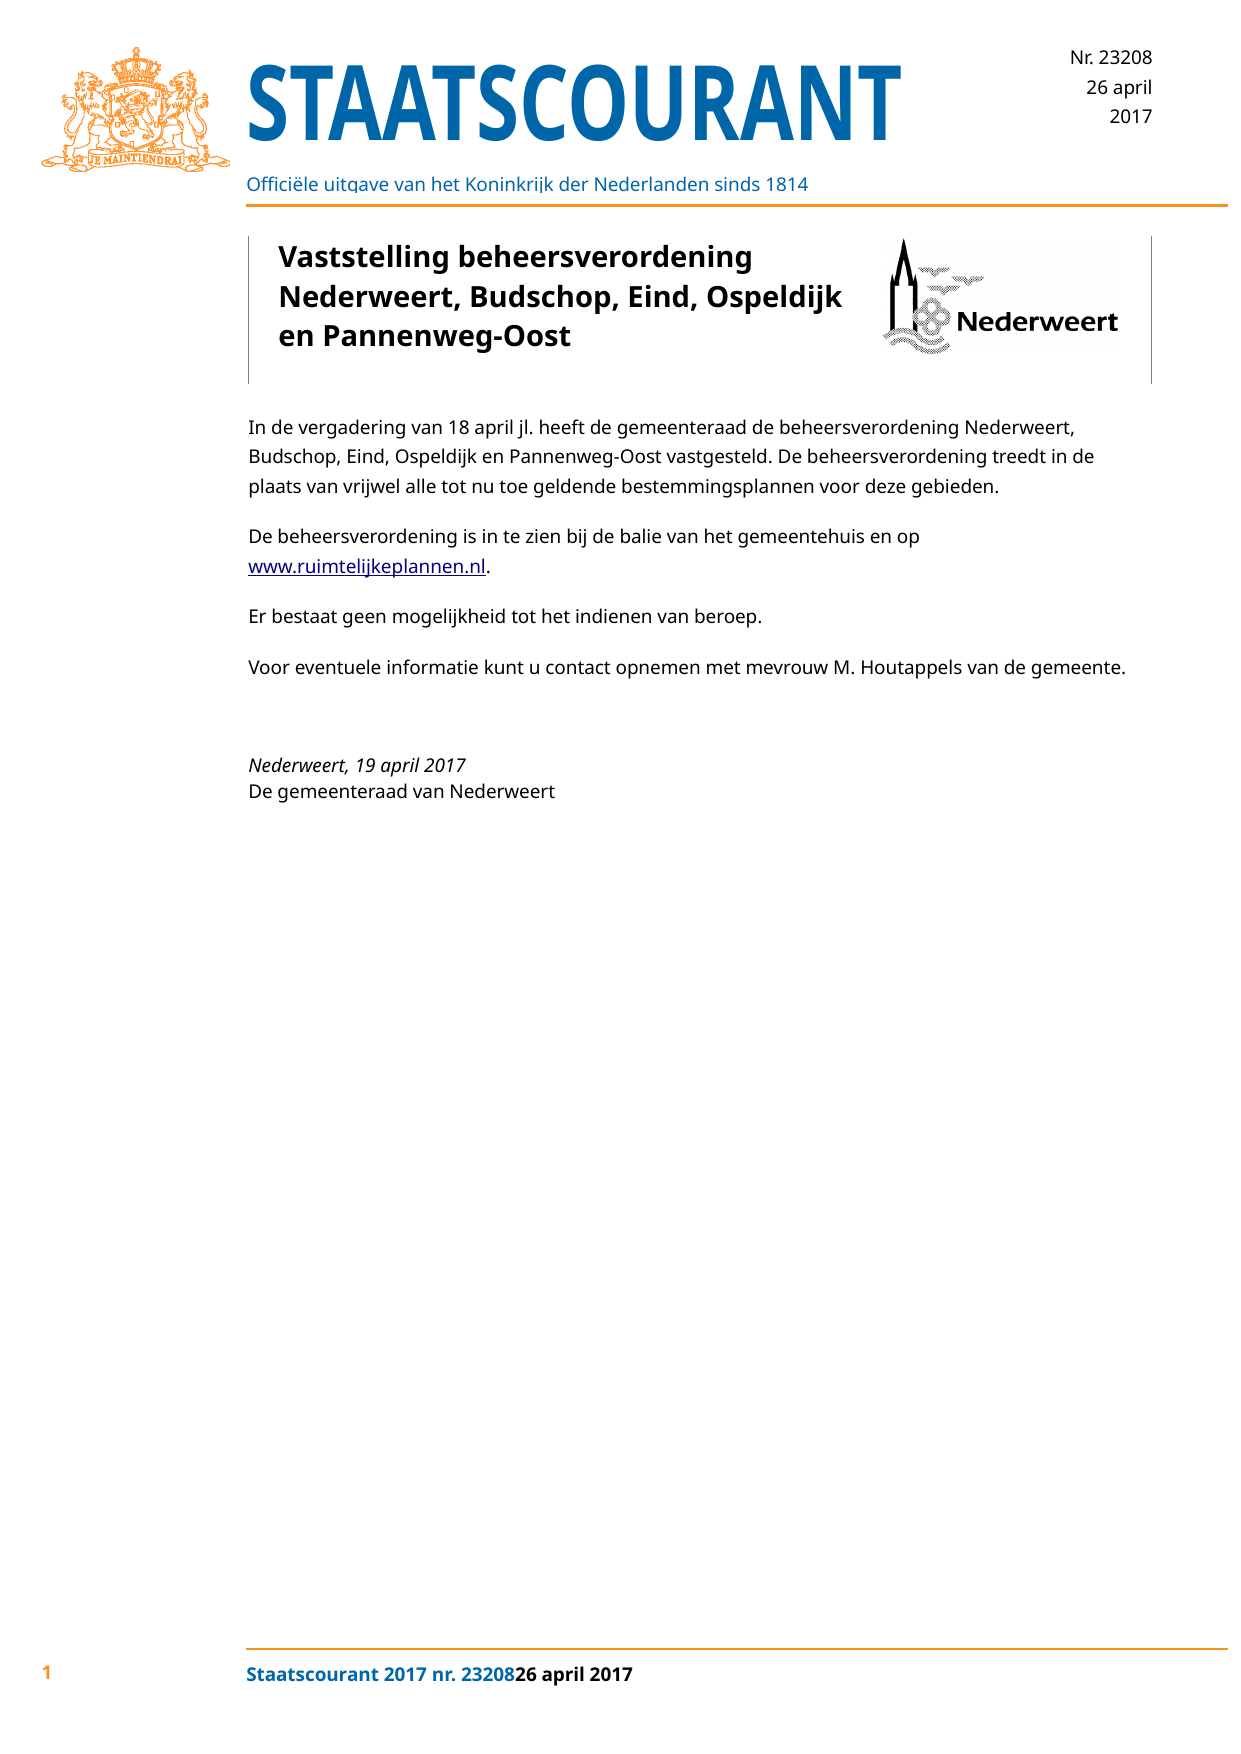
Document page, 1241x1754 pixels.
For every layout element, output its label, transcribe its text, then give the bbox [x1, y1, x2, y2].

table_header Vaststelling beheersverordening Nederweert, Budschop, Eind, Ospeldijk en Pannenweg-Oost [249, 236, 850, 384]
text Nederweert, 19 april 2017 [248, 752, 1152, 778]
picture [41, 47, 231, 172]
picture [882, 236, 1119, 355]
text Er bestaat geen mogelijkheid tot het indienen van beroep. [248, 603, 1152, 629]
table_header [850, 236, 1151, 384]
text Voor eventuele informatie kunt u contact opnemen met mevrouw M. Houtappels van de gemeente. [248, 654, 1152, 680]
text De gemeenteraad van Nederweert [248, 778, 1152, 804]
text In de vergadering van 18 april jl. heeft de gemeenteraad de beheersverordening Nederweert, Budschop, Eind, Ospeldijk en Pannenweg-Oost vastgesteld. De beheersverordening treedt in de plaats van vrijwel alle tot nu toe geldende bestemmingsplannen voor deze gebieden. [248, 414, 1152, 499]
text De beheersverordening is in te zien bij de balie van het gemeentehuis en op www.ruimtelijkeplannen.nl. [248, 523, 1152, 579]
